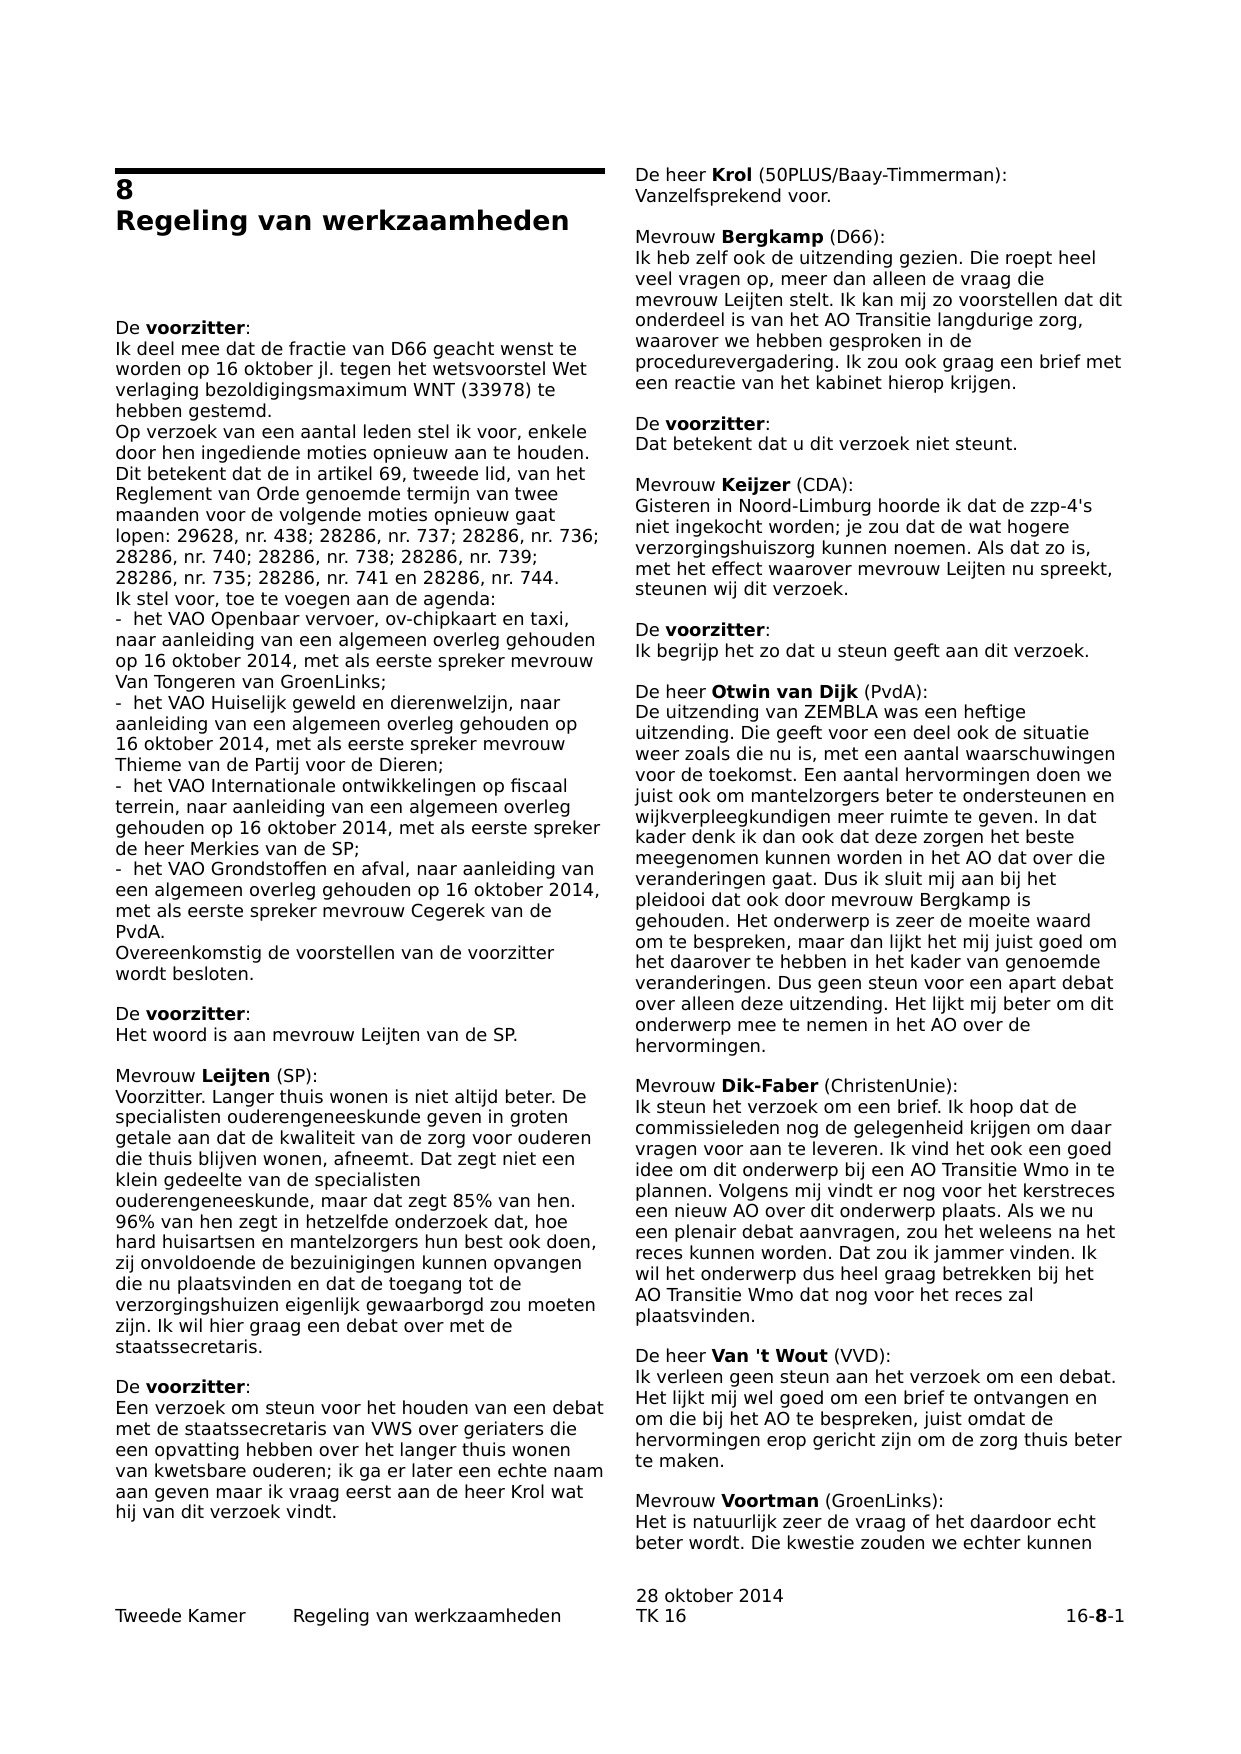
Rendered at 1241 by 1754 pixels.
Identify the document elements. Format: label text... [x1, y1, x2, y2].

text De voorzitter: [635, 620, 1125, 641]
text Overeenkomstig de voorstellen van de voorzitter wordt besloten. [115, 942, 605, 984]
text Vanzelfsprekend voor. [635, 186, 1125, 207]
text Een verzoek om steun voor het houden van een debat met de staatssecretaris van VWS over geriaters die een opvatting hebben over het langer thuis wonen van kwetsbare ouderen; ik ga er later een echte naam aan geven maar ik vraag eerst aan de heer Krol wat hij van dit verzoek vindt. [115, 1398, 605, 1523]
text Ik begrijp het zo dat u steun geeft aan dit verzoek. [635, 641, 1125, 661]
text Dat betekent dat u dit verzoek niet steunt. [635, 434, 1125, 455]
text De uitzending van ZEMBLA was een heftige uitzending. Die geeft voor een deel ook de situatie weer zoals die nu is, met een aantal waarschuwingen voor de toekomst. Een aantal hervormingen doen we juist ook om mantelzorgers beter te ondersteunen en wijkverpleegkundigen meer ruimte te geven. In dat kader denk ik dan ook dat deze zorgen het beste meegenomen kunnen worden in het AO dat over die veranderingen gaat. Dus ik sluit mij aan bij het pleidooi dat ook door mevrouw Bergkamp is gehouden. Het onderwerp is zeer de moeite waard om te bespreken, maar dan lijkt het mij juist goed om het daarover te hebben in het kader van genoemde veranderingen. Dus geen steun voor een apart debat over alleen deze uitzending. Het lijkt mij beter om dit onderwerp mee te nemen in het AO over de hervormingen. [635, 702, 1125, 1056]
text Mevrouw Bergkamp (D66): [635, 227, 1125, 248]
text Voorzitter. Langer thuis wonen is niet altijd beter. De specialisten ouderengeneeskunde geven in groten getale aan dat de kwaliteit van de zorg voor ouderen die thuis blijven wonen, afneemt. Dat zegt niet een klein gedeelte van de specialisten ouderengeneeskunde, maar dat zegt 85% van hen. 96% van hen zegt in hetzelfde onderzoek dat, hoe hard huisartsen en mantelzorgers hun best ook doen, zij onvoldoende de bezuinigingen kunnen opvangen die nu plaatsvinden en dat de toegang tot de verzorgingshuizen eigenlijk gewaarborgd zou moeten zijn. Ik wil hier graag een debat over met de staatssecretaris. [115, 1086, 605, 1357]
text Mevrouw Keijzer (CDA): [635, 475, 1125, 496]
list het VAO Openbaar vervoer, ov-chipkaart en taxi, naar aanleiding van een algemeen overleg gehouden op 16 oktober 2014, met als eerste spreker mevrouw Van Tongeren van GroenLinks; [115, 609, 605, 692]
text De voorzitter: [115, 1004, 605, 1025]
title 8 Regeling van werkzaamheden [115, 174, 605, 237]
text Gisteren in Noord-Limburg hoorde ik dat de zzp-4's niet ingekocht worden; je zou dat de wat hogere verzorgingshuiszorg kunnen noemen. Als dat zo is, met het effect waarover mevrouw Leijten nu spreekt, steunen wij dit verzoek. [635, 496, 1125, 600]
text Ik deel mee dat de fractie van D66 geacht wenst te worden op 16 oktober jl. tegen het wetsvoorstel Wet verlaging bezoldigingsmaximum WNT (33978) te hebben gestemd. [115, 338, 605, 422]
list het VAO Huiselijk geweld en dierenwelzijn, naar aanleiding van een algemeen overleg gehouden op 16 oktober 2014, met als eerste spreker mevrouw Thieme van de Partij voor de Dieren; [115, 692, 605, 776]
text Mevrouw Leijten (SP): [115, 1066, 605, 1086]
text Ik steun het verzoek om een brief. Ik hoop dat de commissieleden nog de gelegenheid krijgen om daar vragen voor aan te leveren. Ik vind het ook een goed idee om dit onderwerp bij een AO Transitie Wmo in te plannen. Volgens mij vindt er nog voor het kerstreces een nieuw AO over dit onderwerp plaats. Als we nu een plenair debat aanvragen, zou het weleens na het reces kunnen worden. Dat zou ik jammer vinden. Ik wil het onderwerp dus heel graag betrekken bij het AO Transitie Wmo dat nog voor het reces zal plaatsvinden. [635, 1097, 1125, 1326]
list het VAO Grondstoffen en afval, naar aanleiding van een algemeen overleg gehouden op 16 oktober 2014, met als eerste spreker mevrouw Cegerek van de PvdA. [115, 859, 605, 942]
text Het is natuurlijk zeer de vraag of het daardoor echt beter wordt. Die kwestie zouden we echter kunnen [635, 1512, 1125, 1553]
list het VAO Internationale ontwikkelingen op fiscaal terrein, naar aanleiding van een algemeen overleg gehouden op 16 oktober 2014, met als eerste spreker de heer Merkies van de SP; [115, 776, 605, 859]
text Mevrouw Voortman (GroenLinks): [635, 1491, 1125, 1512]
text De heer Van 't Wout (VVD): [635, 1346, 1125, 1367]
text De voorzitter: [115, 1377, 605, 1398]
text De heer Krol (50PLUS/Baay-Timmerman): [635, 165, 1125, 186]
text Op verzoek van een aantal leden stel ik voor, enkele door hen ingediende moties opnieuw aan te houden. Dit betekent dat de in artikel 69, tweede lid, van het Reglement van Orde genoemde termijn van twee maanden voor de volgende moties opnieuw gaat lopen: 29628, nr. 438; 28286, nr. 737; 28286, nr. 736; 28286, nr. 740; 28286, nr. 738; 28286, nr. 739; 28286, nr. 735; 28286, nr. 741 en 28286, nr. 744. [115, 422, 605, 588]
text Ik verleen geen steun aan het verzoek om een debat. Het lijkt mij wel goed om een brief te ontvangen en om die bij het AO te bespreken, juist omdat de hervormingen erop gericht zijn om de zorg thuis beter te maken. [635, 1367, 1125, 1471]
text Ik heb zelf ook de uitzending gezien. Die roept heel veel vragen op, meer dan alleen de vraag die mevrouw Leijten stelt. Ik kan mij zo voorstellen dat dit onderdeel is van het AO Transitie langdurige zorg, waarover we hebben gesproken in de procedurevergadering. Ik zou ook graag een brief met een reactie van het kabinet hierop krijgen. [635, 248, 1125, 393]
text De voorzitter: [635, 413, 1125, 434]
text Mevrouw Dik-Faber (ChristenUnie): [635, 1076, 1125, 1097]
text Het woord is aan mevrouw Leijten van de SP. [115, 1025, 605, 1046]
text De voorzitter: [115, 318, 605, 338]
text De heer Otwin van Dijk (PvdA): [635, 681, 1125, 702]
text Ik stel voor, toe te voegen aan de agenda: [115, 588, 605, 609]
